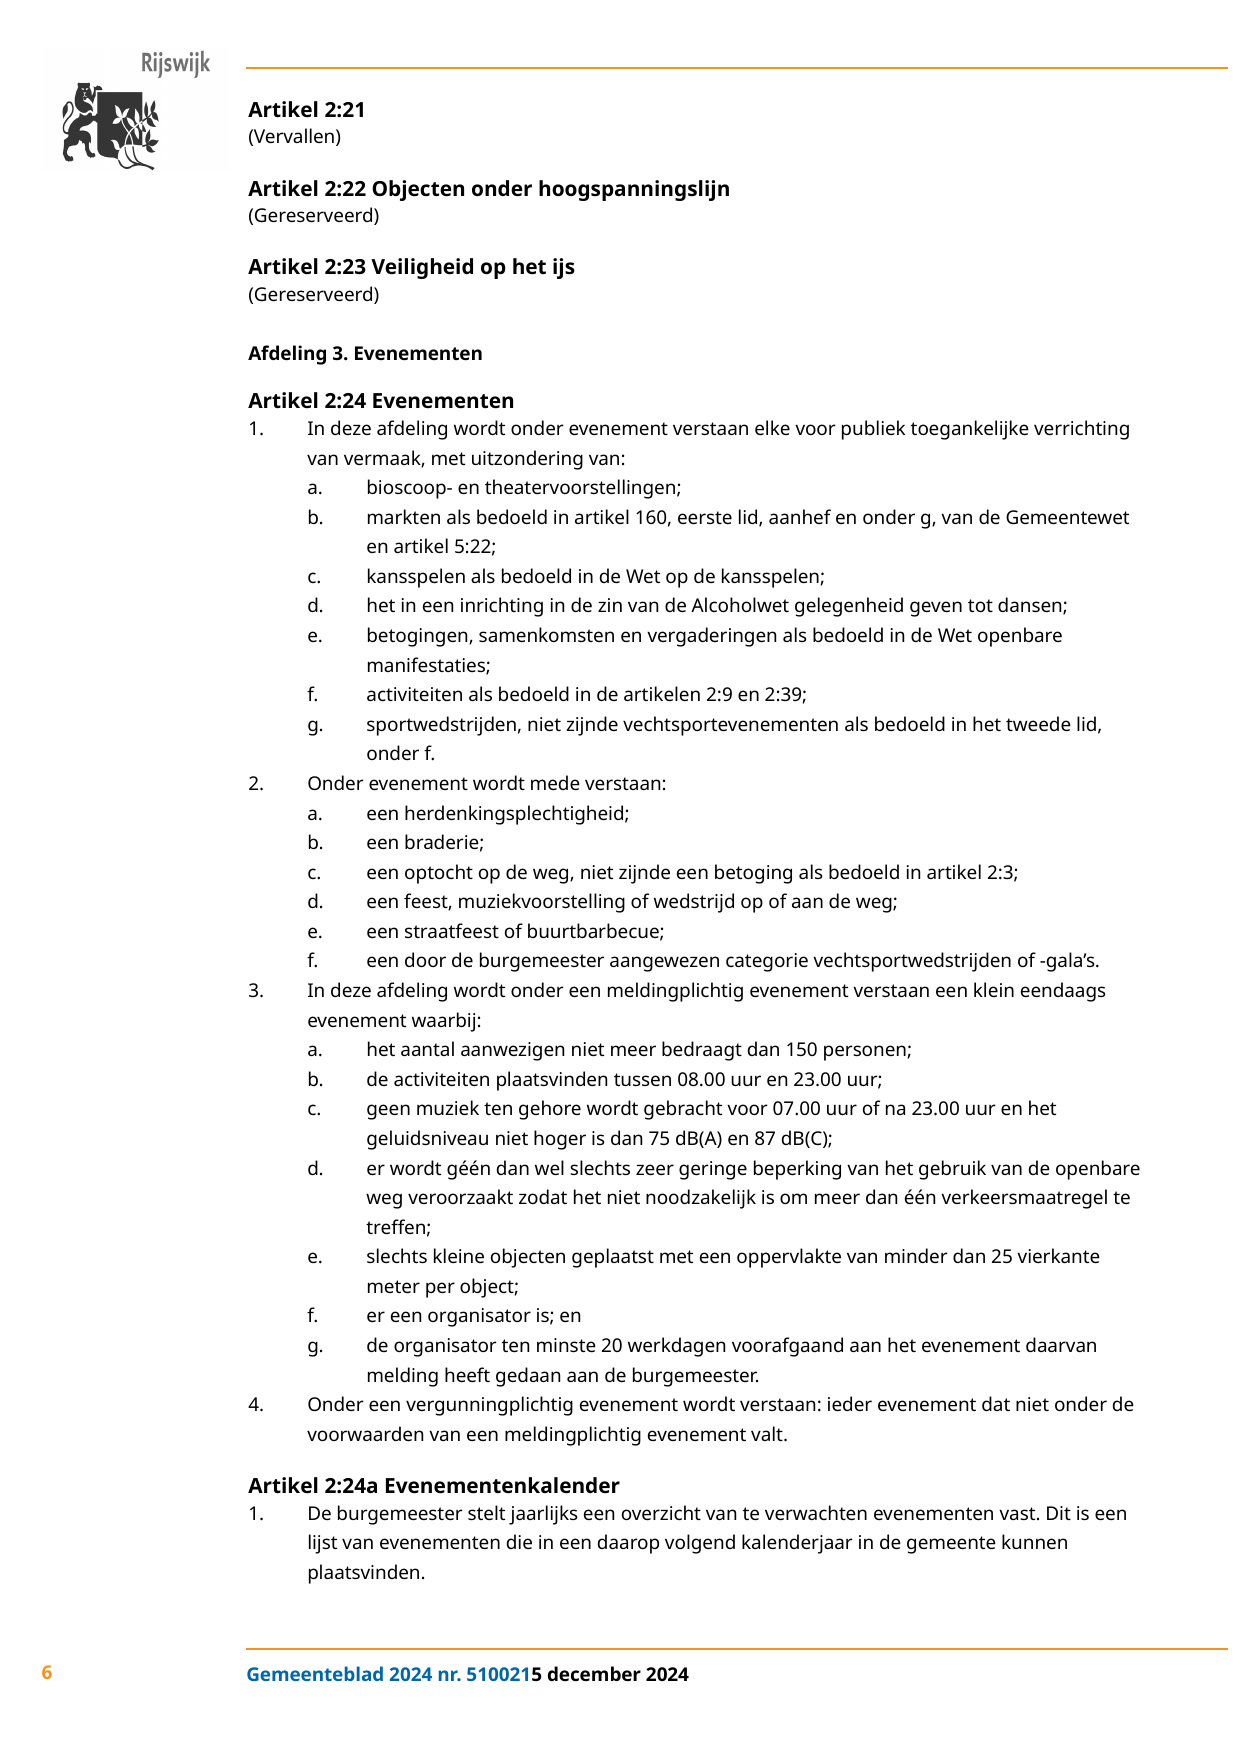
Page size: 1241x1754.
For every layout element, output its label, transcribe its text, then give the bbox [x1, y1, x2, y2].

list Onder evenement wordt mede verstaan: [248, 770, 1152, 796]
list er een organisator is; en [307, 1303, 1152, 1328]
text Artikel 2:22 Objecten onder hoogspanningslijn [248, 174, 1152, 202]
list bioscoop- en theatervoorstellingen; [307, 474, 1152, 500]
text (Gereserveerd) [248, 202, 1152, 228]
list De burgemeester stelt jaarlijks een overzicht van te verwachten evenementen vast. Dit is een lijst van evenementen die in een daarop volgend kalenderjaar in de gemeente kunnen plaatsvinden. [248, 1500, 1152, 1585]
text Artikel 2:24 Evenementen [248, 387, 1152, 415]
list een braderie; [307, 829, 1152, 855]
list een feest, muziekvoorstelling of wedstrijd op of aan de weg; [307, 888, 1152, 914]
list de organisator ten minste 20 werkdagen voorafgaand aan het evenement daarvan melding heeft gedaan aan de burgemeester. [307, 1332, 1152, 1387]
list activiteiten als bedoeld in de artikelen 2:9 en 2:39; [307, 681, 1152, 707]
list In deze afdeling wordt onder evenement verstaan elke voor publiek toegankelijke verrichting van vermaak, met uitzondering van: [248, 415, 1152, 470]
text Afdeling 3. Evenementen [248, 340, 1152, 366]
list een door de burgemeester aangewezen categorie vechtsportwedstrijden of -gala’s. [307, 948, 1152, 973]
list slechts kleine objecten geplaatst met een oppervlakte van minder dan 25 vierkante meter per object; [307, 1243, 1152, 1299]
list een optocht op de weg, niet zijnde een betoging als bedoeld in artikel 2:3; [307, 859, 1152, 884]
list kansspelen als bedoeld in de Wet op de kansspelen; [307, 563, 1152, 589]
text (Vervallen) [248, 123, 1152, 149]
list sportwedstrijden, niet zijnde vechtsportevenementen als bedoeld in het tweede lid, onder f. [307, 711, 1152, 766]
text (Gereserveerd) [248, 281, 1152, 307]
list In deze afdeling wordt onder een meldingplichtig evenement verstaan een klein eendaags evenement waarbij: [248, 977, 1152, 1032]
list er wordt géén dan wel slechts zeer geringe beperking van het gebruik van de openbare weg veroorzaakt zodat het niet noodzakelijk is om meer dan één verkeersmaatregel te treffen; [307, 1155, 1152, 1239]
picture [41, 47, 231, 172]
list Onder een vergunningplichtig evenement wordt verstaan: ieder evenement dat niet onder de voorwaarden van een meldingplichtig evenement valt. [248, 1391, 1152, 1447]
list een herdenkingsplechtigheid; [307, 800, 1152, 825]
text Artikel 2:23 Veiligheid op het ijs [248, 252, 1152, 281]
text Artikel 2:21 [248, 95, 1152, 123]
list markten als bedoeld in artikel 160, eerste lid, aanhef en onder g, van de Gemeentewet en artikel 5:22; [307, 504, 1152, 559]
list een straatfeest of buurtbarbecue; [307, 918, 1152, 944]
list het in een inrichting in de zin van de Alcoholwet gelegenheid geven tot dansen; [307, 593, 1152, 618]
list betogingen, samenkomsten en vergaderingen als bedoeld in de Wet openbare manifestaties; [307, 622, 1152, 677]
list geen muziek ten gehore wordt gebracht voor 07.00 uur of na 23.00 uur en het geluidsniveau niet hoger is dan 75 dB(A) en 87 dB(C); [307, 1096, 1152, 1151]
text Artikel 2:24a Evenementenkalender [248, 1471, 1152, 1500]
list de activiteiten plaatsvinden tussen 08.00 uur en 23.00 uur; [307, 1066, 1152, 1092]
list het aantal aanwezigen niet meer bedraagt dan 150 personen; [307, 1036, 1152, 1062]
